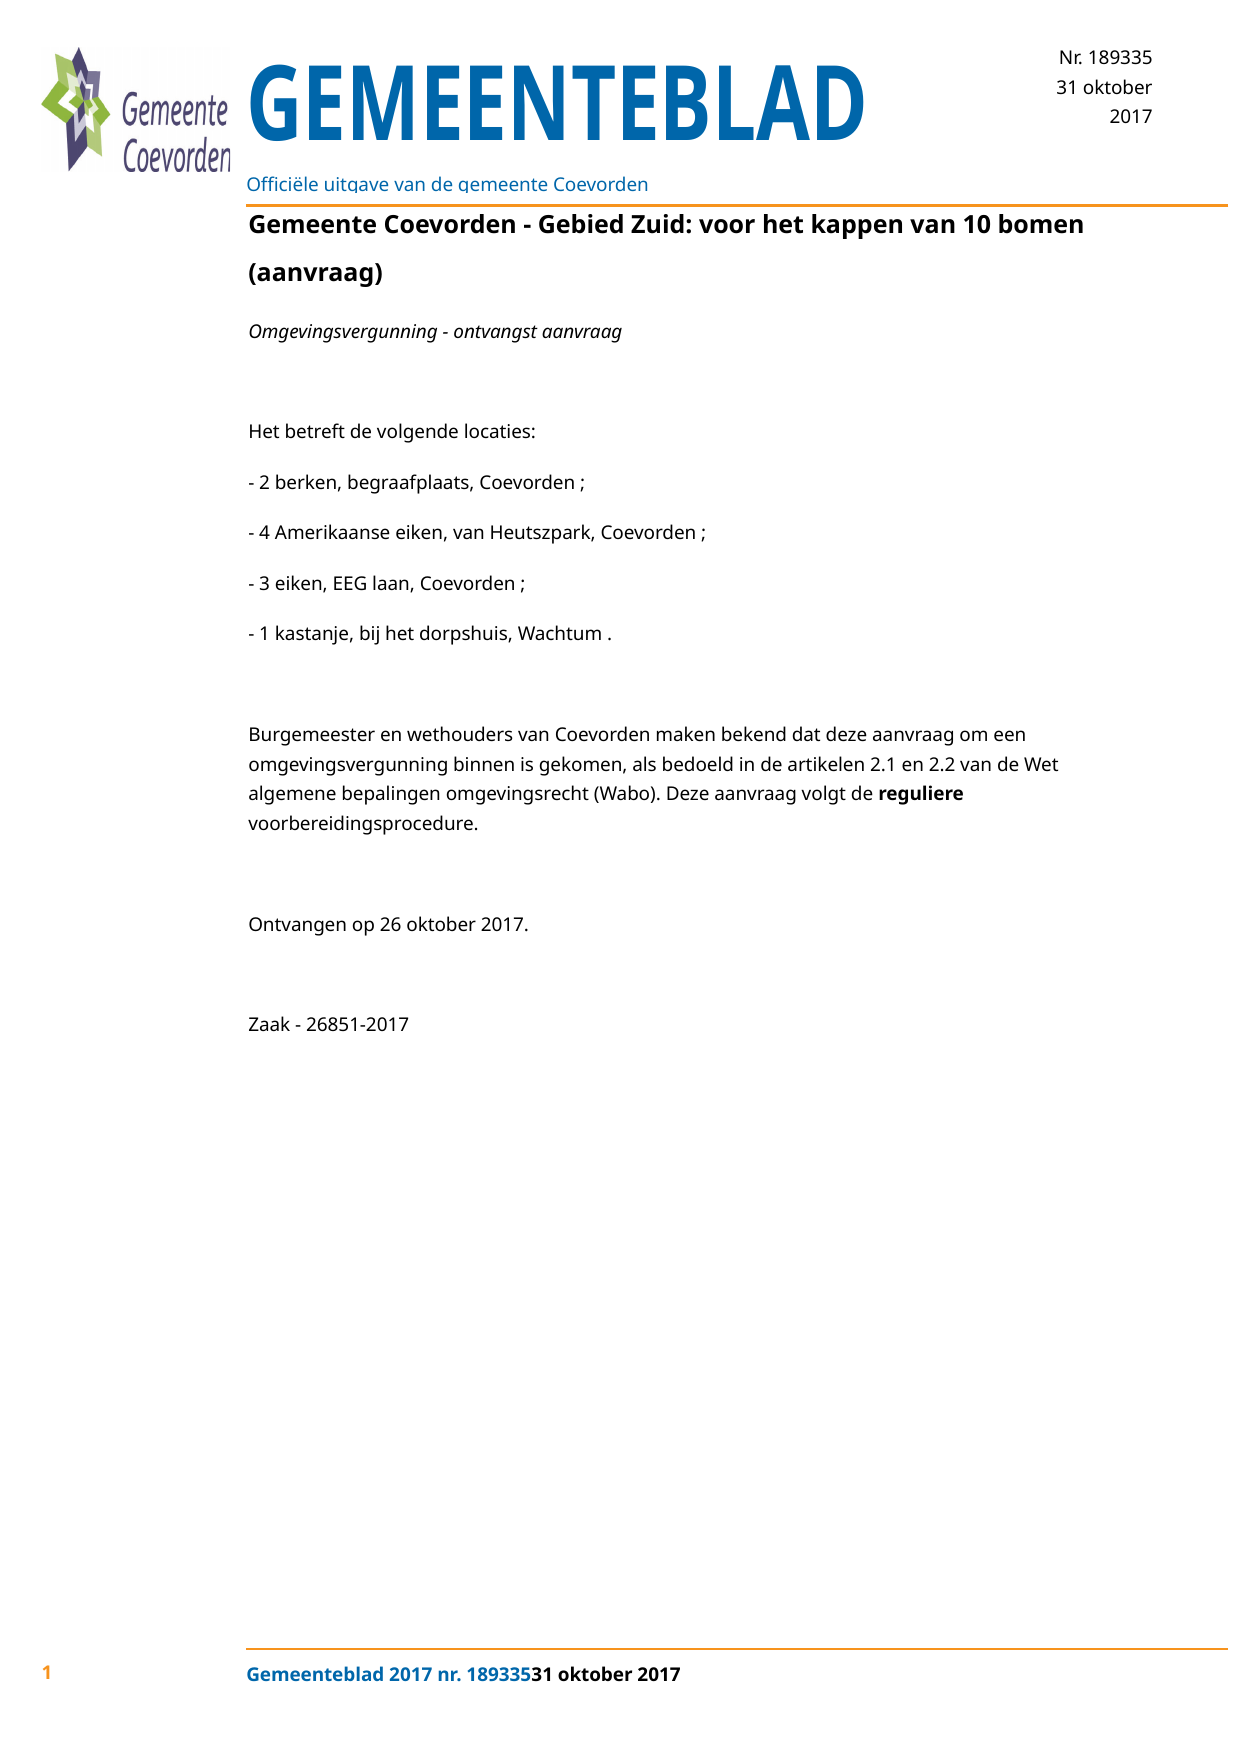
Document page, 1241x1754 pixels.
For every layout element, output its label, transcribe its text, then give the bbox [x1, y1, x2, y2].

text - 1 kastanje, bij het dorpshuis, Wachtum . [248, 620, 1152, 646]
text Burgemeester en wethouders van Coevorden maken bekend dat deze aanvraag om een omgevingsvergunning binnen is gekomen, als bedoeld in de artikelen 2.1 en 2.2 van de Wet algemene bepalingen omgevingsrecht (Wabo). Deze aanvraag volgt de reguliere voorbereidingsprocedure. [248, 721, 1152, 836]
text Zaak - 26851-2017 [248, 1012, 1152, 1037]
text Gemeente Coevorden - Gebied Zuid: voor het kappen van 10 bomen (aanvraag) [248, 207, 1152, 288]
text Het betreft de volgende locaties: [248, 419, 1152, 444]
text - 3 eiken, EEG laan, Coevorden ; [248, 570, 1152, 596]
picture [41, 47, 231, 172]
text - 4 Amerikaanse eiken, van Heutszpark, Coevorden ; [248, 519, 1152, 545]
text Ontvangen op 26 oktober 2017. [248, 911, 1152, 937]
text Omgevingsvergunning - ontvangst aanvraag [248, 318, 1152, 344]
text - 2 berken, begraafplaats, Coevorden ; [248, 469, 1152, 495]
